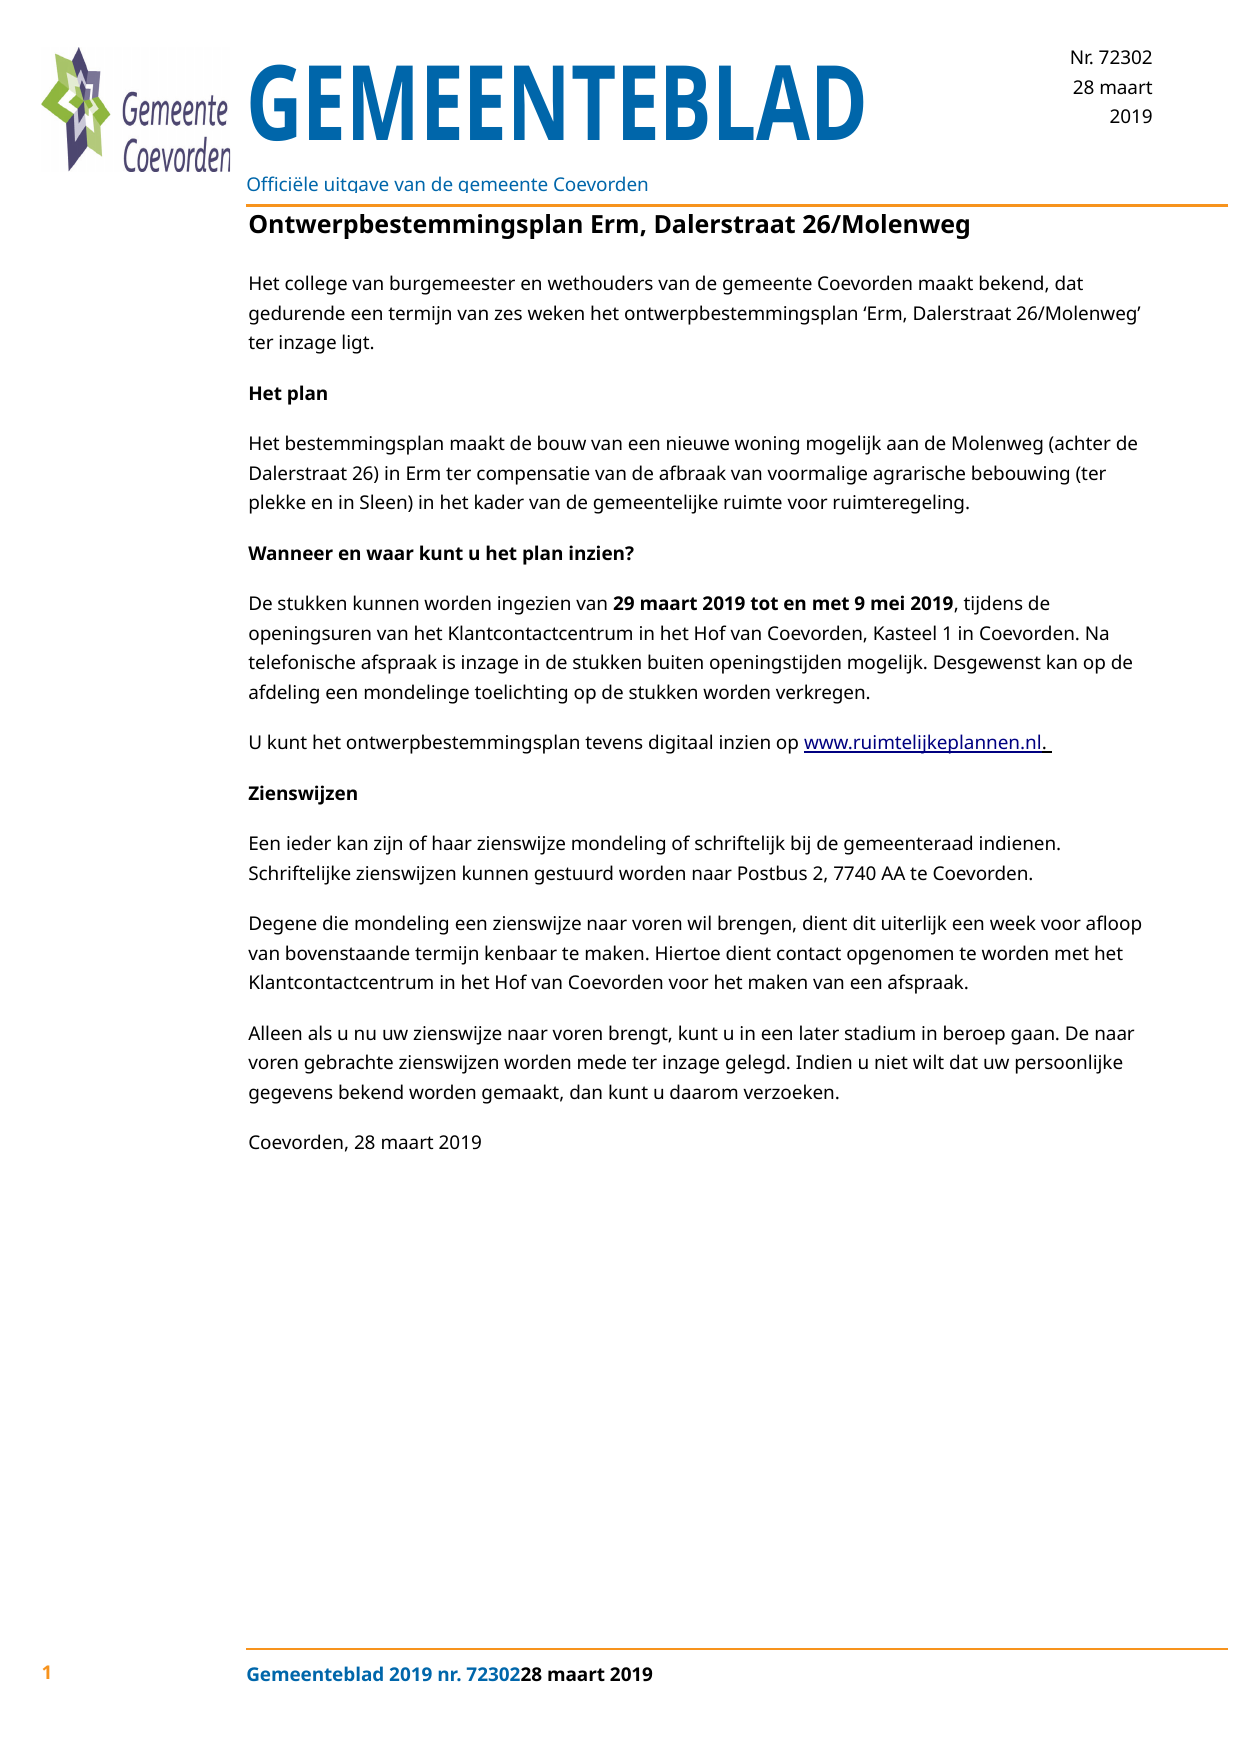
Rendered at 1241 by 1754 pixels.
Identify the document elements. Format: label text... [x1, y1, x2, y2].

text Degene die mondeling een zienswijze naar voren wil brengen, dient dit uiterlijk een week voor afloop van bovenstaande termijn kenbaar te maken. Hiertoe dient contact opgenomen te worden met het Klantcontactcentrum in het Hof van Coevorden voor het maken van een afspraak. [248, 910, 1152, 995]
text Het college van burgemeester en wethouders van de gemeente Coevorden maakt bekend, dat gedurende een termijn van zes weken het ontwerpbestemmingsplan ‘Erm, Dalerstraat 26/Molenweg’ ter inzage ligt. [248, 270, 1152, 355]
text U kunt het ontwerpbestemmingsplan tevens digitaal inzien op www.ruimtelijkeplannen.nl. [248, 729, 1152, 755]
text Wanneer en waar kunt u het plan inzien? [248, 540, 1152, 566]
text Zienswijzen [248, 780, 1152, 806]
picture [41, 47, 231, 172]
text De stukken kunnen worden ingezien van 29 maart 2019 tot en met 9 mei 2019, tijdens de openingsuren van het Klantcontactcentrum in het Hof van Coevorden, Kasteel 1 in Coevorden. Na telefonische afspraak is inzage in de stukken buiten openingstijden mogelijk. Desgewenst kan op de afdeling een mondelinge toelichting op de stukken worden verkregen. [248, 590, 1152, 705]
text Het bestemmingsplan maakt de bouw van een nieuwe woning mogelijk aan de Molenweg (achter de Dalerstraat 26) in Erm ter compensatie van de afbraak van voormalige agrarische bebouwing (ter plekke en in Sleen) in het kader van de gemeentelijke ruimte voor ruimteregeling. [248, 430, 1152, 515]
text Een ieder kan zijn of haar zienswijze mondeling of schriftelijk bij de gemeenteraad indienen. Schriftelijke zienswijzen kunnen gestuurd worden naar Postbus 2, 7740 AA te Coevorden. [248, 830, 1152, 886]
text Coevorden, 28 maart 2019 [248, 1129, 1152, 1155]
text Het plan [248, 380, 1152, 406]
text Ontwerpbestemmingsplan Erm, Dalerstraat 26/Molenweg [248, 207, 1152, 241]
text Alleen als u nu uw zienswijze naar voren brengt, kunt u in een later stadium in beroep gaan. De naar voren gebrachte zienswijzen worden mede ter inzage gelegd. Indien u niet wilt dat uw persoonlijke gegevens bekend worden gemaakt, dan kunt u daarom verzoeken. [248, 1020, 1152, 1105]
